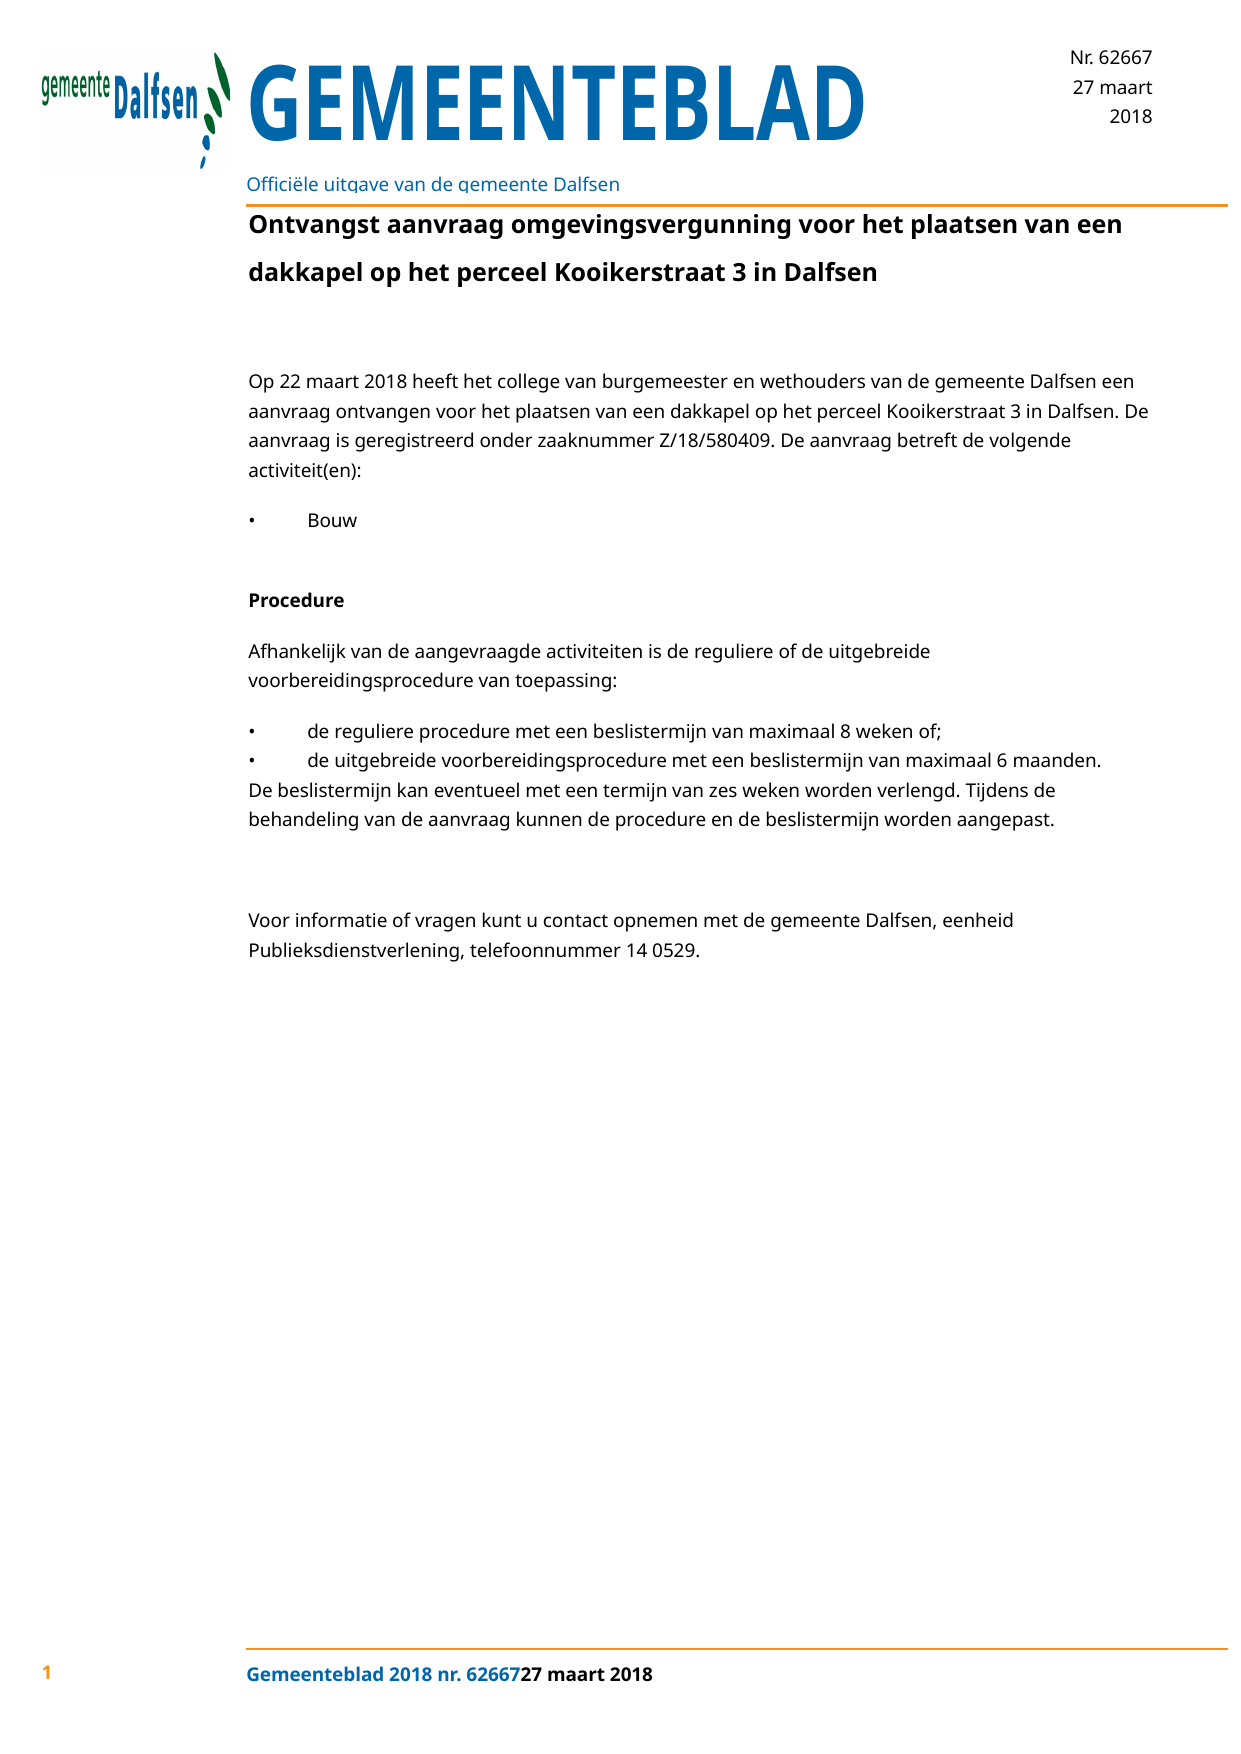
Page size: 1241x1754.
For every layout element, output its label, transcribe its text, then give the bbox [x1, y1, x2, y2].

text Ontvangst aanvraag omgevingsvergunning voor het plaatsen van een dakkapel op het perceel Kooikerstraat 3 in Dalfsen [248, 207, 1152, 288]
text De beslistermijn kan eventueel met een termijn van zes weken worden verlengd. Tijdens de behandeling van de aanvraag kunnen de procedure en de beslistermijn worden aangepast. [248, 777, 1152, 832]
text Afhankelijk van de aangevraagde activiteiten is de reguliere of de uitgebreide voorbereidingsprocedure van toepassing: [248, 638, 1152, 693]
list Bouw [248, 507, 1152, 533]
text Procedure [248, 587, 1152, 613]
list de reguliere procedure met een beslistermijn van maximaal 8 weken of; [248, 718, 1152, 744]
list de uitgebreide voorbereidingsprocedure met een beslistermijn van maximaal 6 maanden. [248, 747, 1152, 773]
text Op 22 maart 2018 heeft het college van burgemeester en wethouders van de gemeente Dalfsen een aanvraag ontvangen voor het plaatsen van een dakkapel op het perceel Kooikerstraat 3 in Dalfsen. De aanvraag is geregistreerd onder zaaknummer Z/18/580409. De aanvraag betreft de volgende activiteit(en): [248, 368, 1152, 483]
text Voor informatie of vragen kunt u contact opnemen met de gemeente Dalfsen, eenheid Publieksdienstverlening, telefoonnummer 14 0529. [248, 907, 1152, 963]
picture [41, 47, 231, 172]
